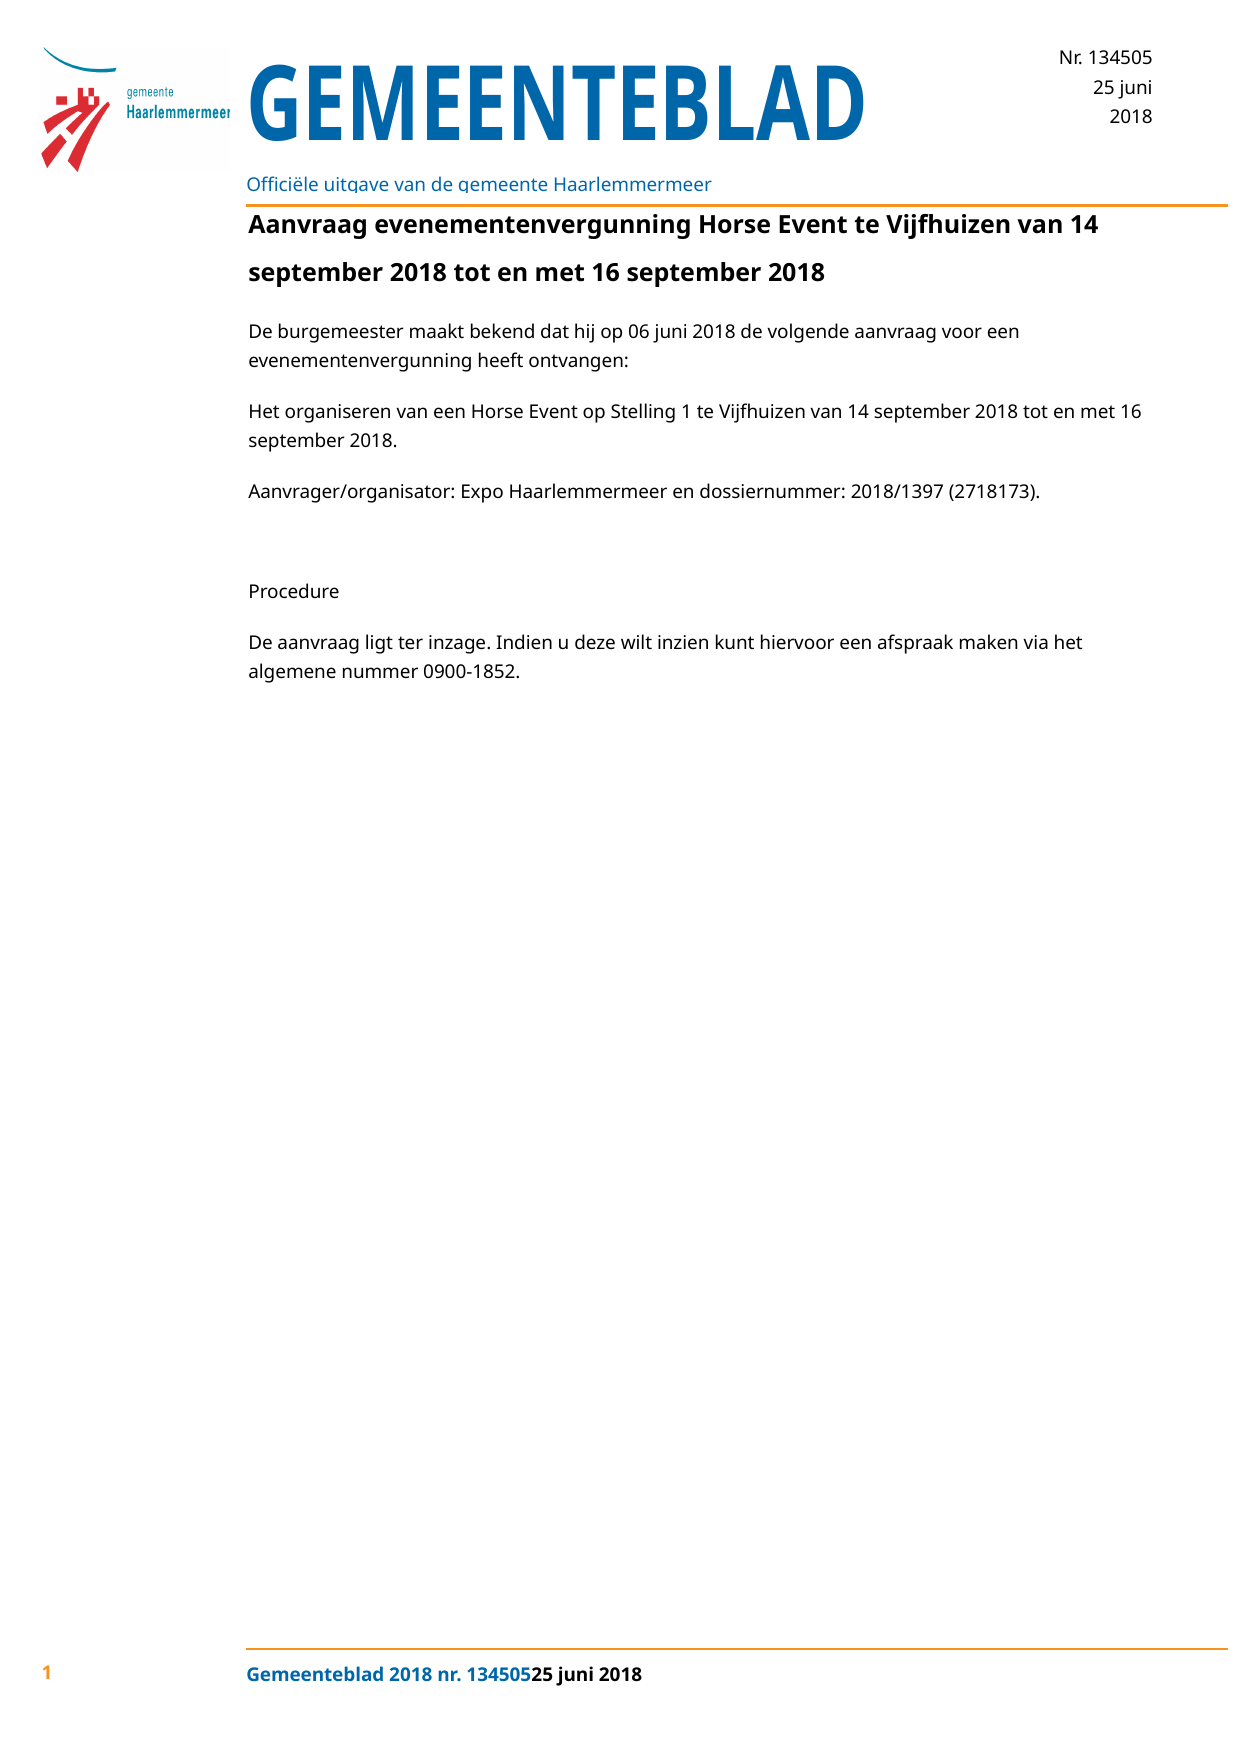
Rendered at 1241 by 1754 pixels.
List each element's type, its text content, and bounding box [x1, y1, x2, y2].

picture [41, 47, 231, 172]
text Procedure [248, 579, 1152, 604]
text Het organiseren van een Horse Event op Stelling 1 te Vijfhuizen van 14 september 2018 tot en met 16 september 2018. [248, 398, 1152, 453]
text De aanvraag ligt ter inzage. Indien u deze wilt inzien kunt hiervoor een afspraak maken via het algemene nummer 0900-1852. [248, 629, 1152, 684]
text Aanvraag evenementenvergunning Horse Event te Vijfhuizen van 14 september 2018 tot en met 16 september 2018 [248, 207, 1152, 288]
text Aanvrager/organisator: Expo Haarlemmermeer en dossiernummer: 2018/1397 (2718173). [248, 478, 1152, 504]
text De burgemeester maakt bekend dat hij op 06 juni 2018 de volgende aanvraag voor een evenementenvergunning heeft ontvangen: [248, 318, 1152, 373]
